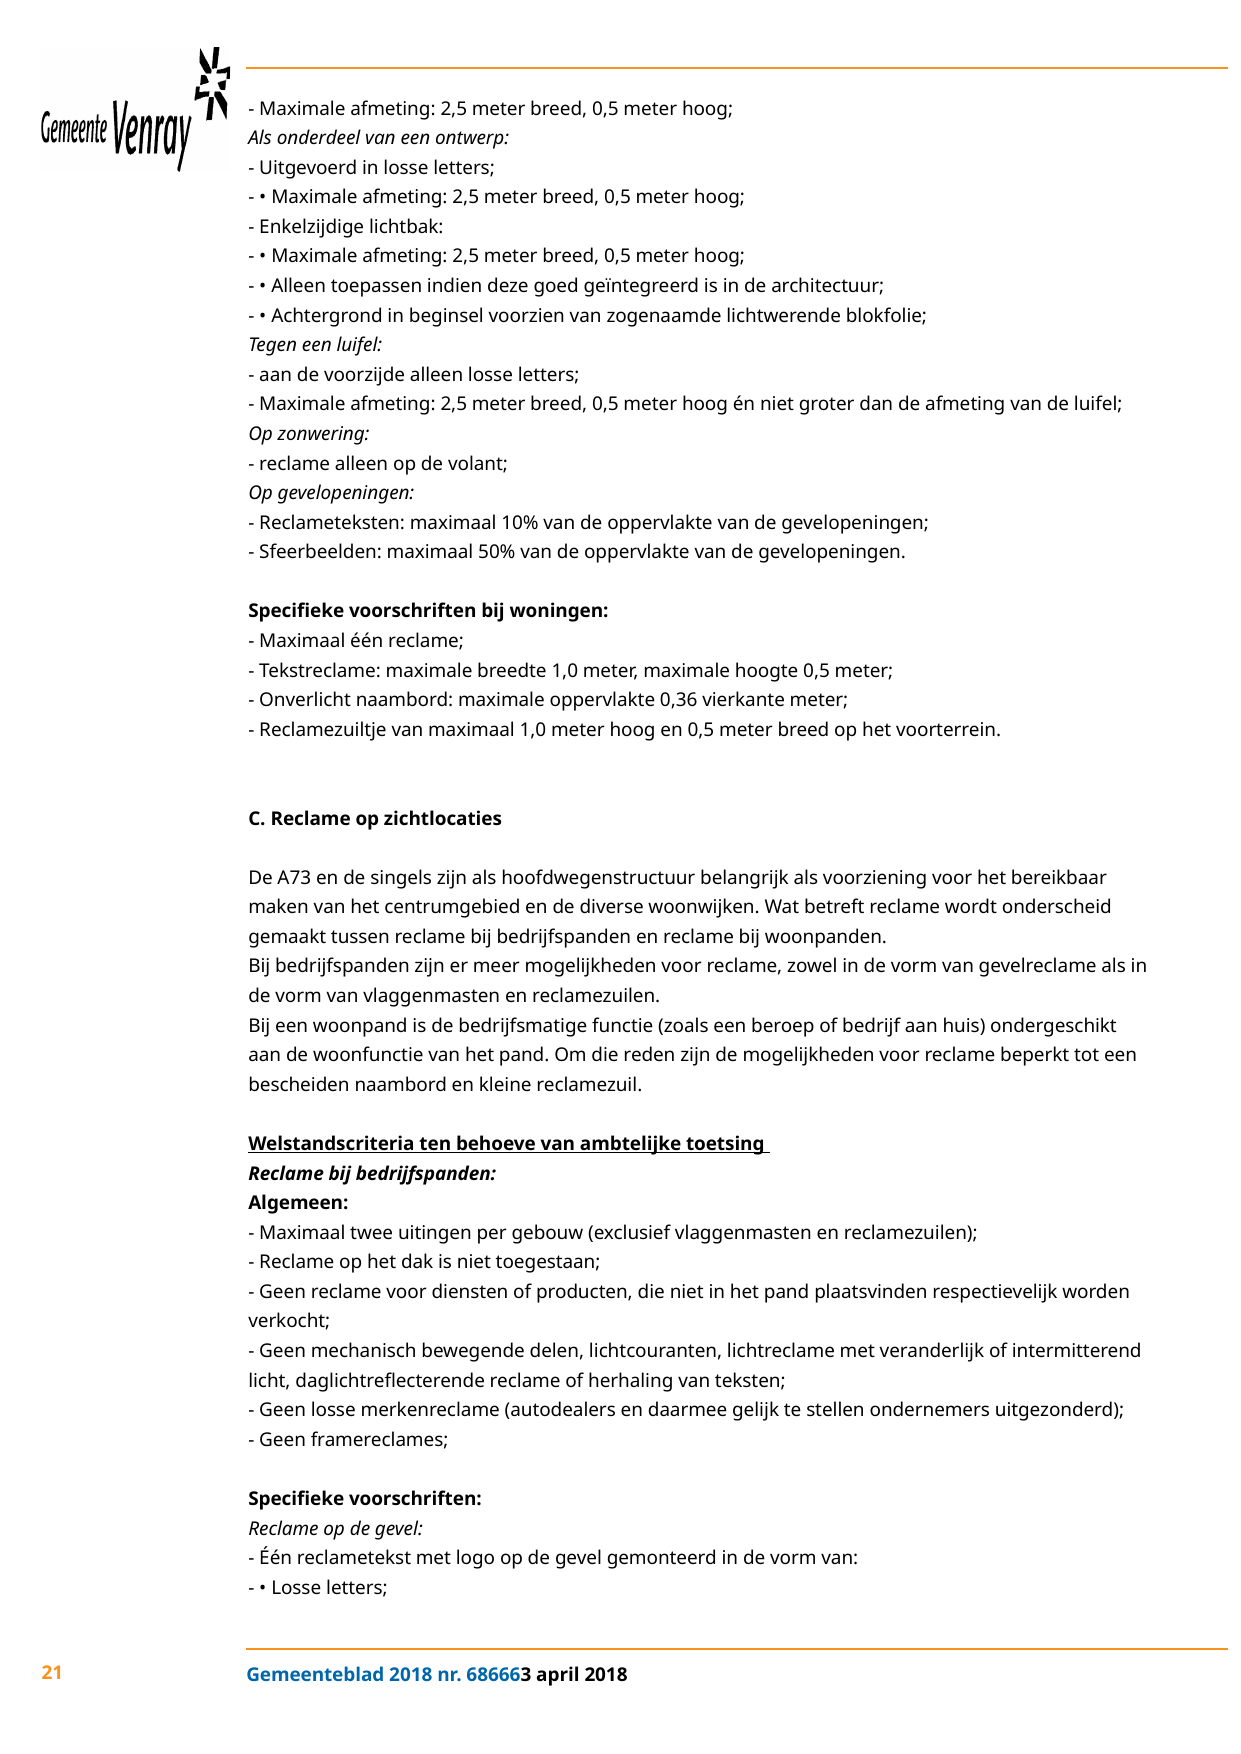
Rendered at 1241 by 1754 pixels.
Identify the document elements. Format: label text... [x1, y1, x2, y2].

text - Maximale afmeting: 2,5 meter breed, 0,5 meter hoog én niet groter dan de afmeting van de luifel; [248, 391, 1152, 416]
text De A73 en de singels zijn als hoofdwegenstructuur belangrijk als voorziening voor het bereikbaar maken van het centrumgebied en de diverse woonwijken. Wat betreft reclame wordt onderscheid gemaakt tussen reclame bij bedrijfspanden en reclame bij woonpanden. [248, 864, 1152, 949]
text - Enkelzijdige lichtbak: [248, 213, 1152, 239]
text Op gevelopeningen: [248, 479, 1152, 505]
text - • Losse letters; [248, 1574, 1152, 1600]
text - Uitgevoerd in losse letters; [248, 154, 1152, 180]
text - Maximaal één reclame; [248, 627, 1152, 653]
text - Één reclametekst met logo op de gevel gemonteerd in de vorm van: [248, 1544, 1152, 1570]
text Tegen een luifel: [248, 331, 1152, 357]
text - Geen reclame voor diensten of producten, die niet in het pand plaatsvinden respectievelijk worden verkocht; [248, 1278, 1152, 1333]
text - Maximale afmeting: 2,5 meter breed, 0,5 meter hoog; [248, 95, 1152, 121]
text Specifieke voorschriften: [248, 1485, 1152, 1511]
text - Tekstreclame: maximale breedte 1,0 meter, maximale hoogte 0,5 meter; [248, 657, 1152, 683]
picture [41, 47, 231, 172]
text - Reclamezuiltje van maximaal 1,0 meter hoog en 0,5 meter breed op het voorterrein. [248, 716, 1152, 742]
text - Geen mechanisch bewegende delen, lichtcouranten, lichtreclame met veranderlijk of intermitterend licht, daglichtreflecterende reclame of herhaling van teksten; [248, 1337, 1152, 1393]
text - Reclameteksten: maximaal 10% van de oppervlakte van de gevelopeningen; [248, 509, 1152, 535]
text - • Maximale afmeting: 2,5 meter breed, 0,5 meter hoog; [248, 243, 1152, 268]
text - Geen losse merkenreclame (autodealers en daarmee gelijk te stellen ondernemers uitgezonderd); [248, 1396, 1152, 1422]
text Op zonwering: [248, 420, 1152, 446]
text - reclame alleen op de volant; [248, 450, 1152, 476]
text - Onverlicht naambord: maximale oppervlakte 0,36 vierkante meter; [248, 686, 1152, 712]
text Bij bedrijfspanden zijn er meer mogelijkheden voor reclame, zowel in de vorm van gevelreclame als in de vorm van vlaggenmasten en reclamezuilen. [248, 953, 1152, 1008]
text - • Maximale afmeting: 2,5 meter breed, 0,5 meter hoog; [248, 183, 1152, 209]
text - • Achtergrond in beginsel voorzien van zogenaamde lichtwerende blokfolie; [248, 302, 1152, 328]
text - Reclame op het dak is niet toegestaan; [248, 1248, 1152, 1274]
text Bij een woonpand is de bedrijfsmatige functie (zoals een beroep of bedrijf aan huis) ondergeschikt aan de woonfunctie van het pand. Om die reden zijn de mogelijkheden voor reclame beperkt tot een bescheiden naambord en kleine reclamezuil. [248, 1012, 1152, 1097]
text - Sfeerbeelden: maximaal 50% van de oppervlakte van de gevelopeningen. [248, 538, 1152, 564]
text Als onderdeel van een ontwerp: [248, 124, 1152, 150]
text Welstandscriteria ten behoeve van ambtelijke toetsing [248, 1130, 1152, 1156]
text Specifieke voorschriften bij woningen: [248, 598, 1152, 623]
text - Geen framereclames; [248, 1426, 1152, 1452]
text Reclame op de gevel: [248, 1515, 1152, 1541]
text - aan de voorzijde alleen losse letters; [248, 361, 1152, 387]
text - Maximaal twee uitingen per gebouw (exclusief vlaggenmasten en reclamezuilen); [248, 1219, 1152, 1245]
text - • Alleen toepassen indien deze goed geïntegreerd is in de architectuur; [248, 272, 1152, 298]
text C. Reclame op zichtlocaties [248, 805, 1152, 831]
text Algemeen: [248, 1189, 1152, 1215]
text Reclame bij bedrijfspanden: [248, 1160, 1152, 1186]
